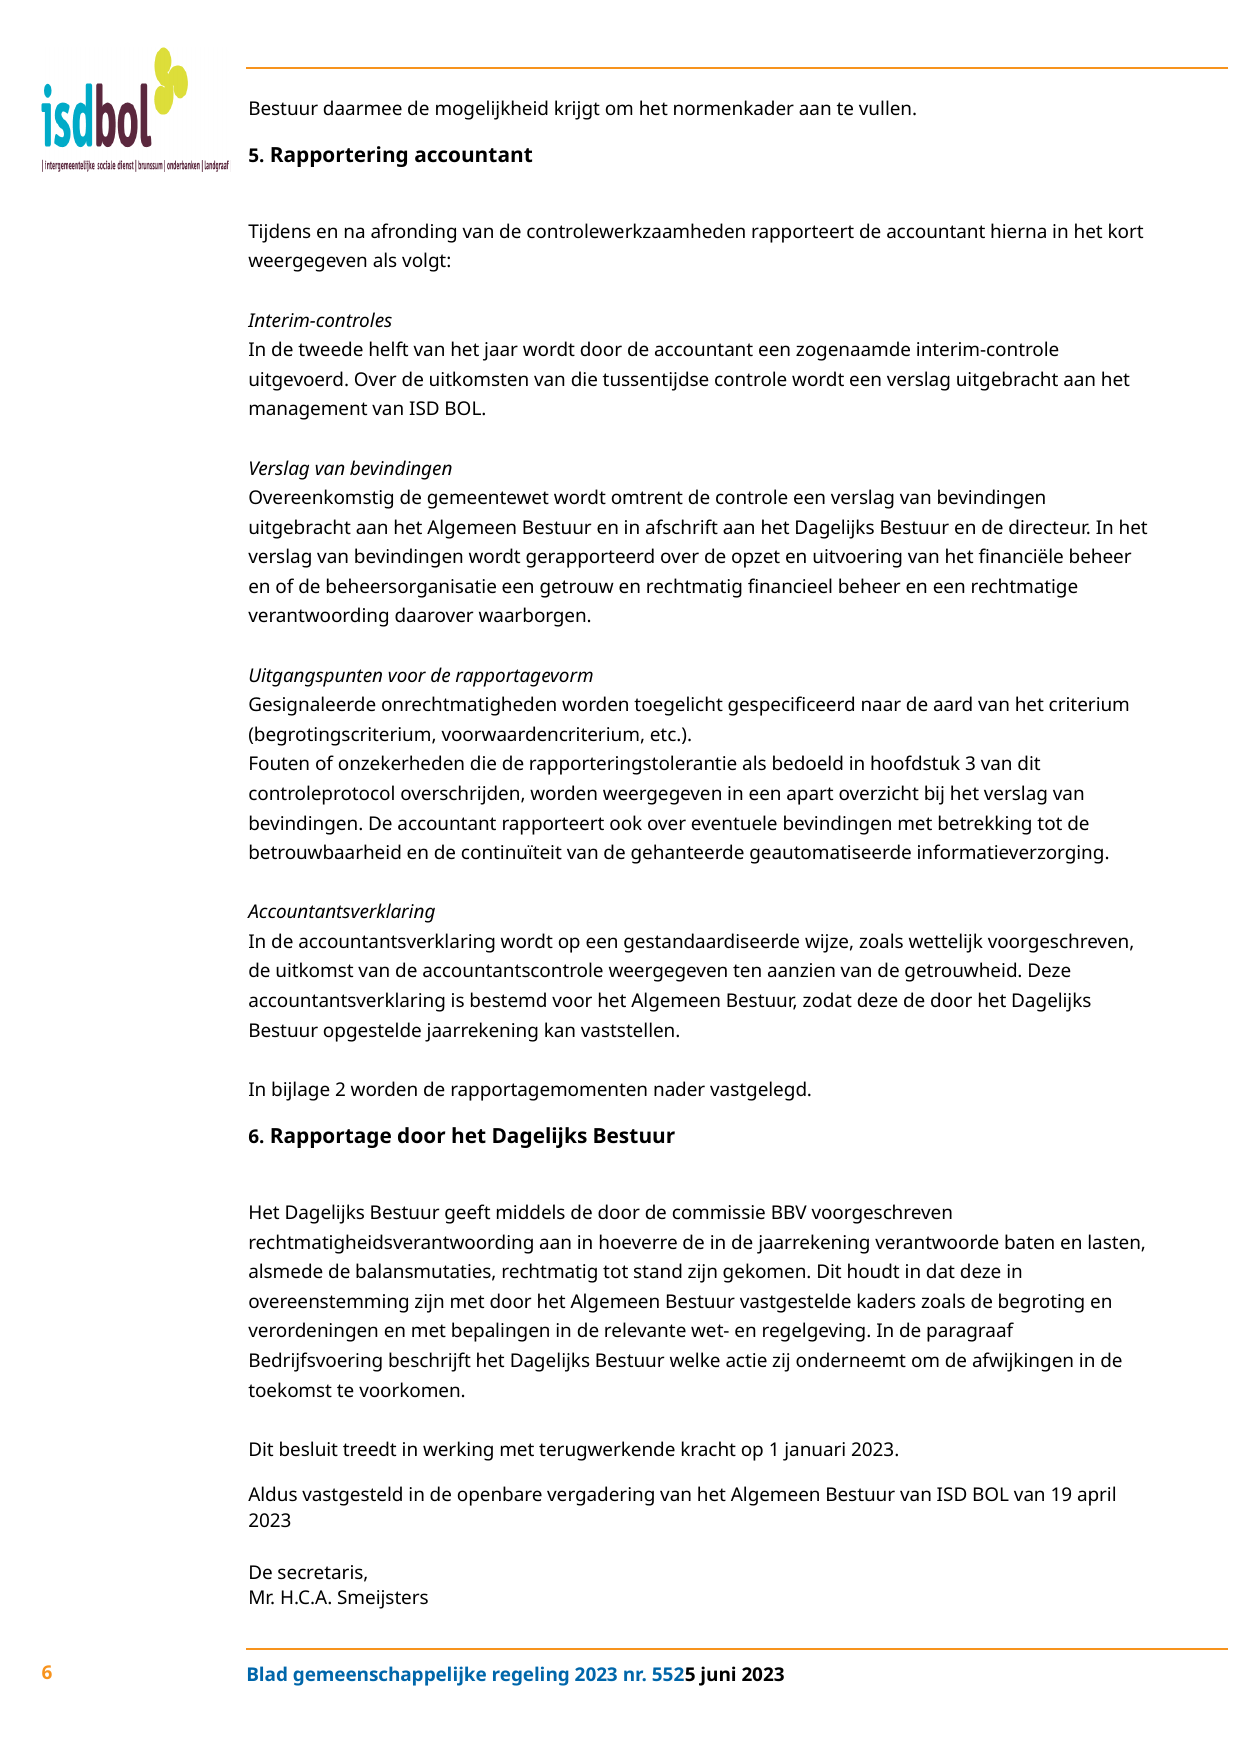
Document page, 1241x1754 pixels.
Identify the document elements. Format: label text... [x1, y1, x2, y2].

text De secretaris, [248, 1559, 1152, 1584]
text In bijlage 2 worden de rapportagemomenten nader vastgelegd. [248, 1076, 1152, 1102]
text Gesignaleerde onrechtmatigheden worden toegelicht gespecificeerd naar de aard van het criterium (begrotingscriterium, voorwaardencriterium, etc.). [248, 691, 1152, 747]
text Overeenkomstig de gemeentewet wordt omtrent de controle een verslag van bevindingen uitgebracht aan het Algemeen Bestuur en in afschrift aan het Dagelijks Bestuur en de directeur. In het verslag van bevindingen wordt gerapporteerd over de opzet en uitvoering van het financiële beheer en of de beheersorganisatie een getrouw en rechtmatig financieel beheer en een rechtmatige verantwoording daarover waarborgen. [248, 484, 1152, 628]
text In de accountantsverklaring wordt op een gestandaardiseerde wijze, zoals wettelijk voorgeschreven, de uitkomst van de accountantscontrole weergegeven ten aanzien van de getrouwheid. Deze accountantsverklaring is bestemd voor het Algemeen Bestuur, zodat deze de door het Dagelijks Bestuur opgestelde jaarrekening kan vaststellen. [248, 928, 1152, 1043]
text Aldus vastgesteld in de openbare vergadering van het Algemeen Bestuur van ISD BOL van 19 april 2023 [248, 1482, 1152, 1533]
text 5. Rapportering accountant [248, 140, 1152, 169]
text Bestuur daarmee de mogelijkheid krijgt om het normenkader aan te vullen. [248, 95, 1152, 121]
text Fouten of onzekerheden die de rapporteringstolerantie als bedoeld in hoofdstuk 3 van dit controleprotocol overschrijden, worden weergegeven in een apart overzicht bij het verslag van bevindingen. De accountant rapporteert ook over eventuele bevindingen met betrekking tot de betrouwbaarheid en de continuïteit van de gehanteerde geautomatiseerde informatieverzorging. [248, 751, 1152, 865]
text 6. Rapportage door het Dagelijks Bestuur [248, 1122, 1152, 1150]
text Interim-controles [248, 307, 1152, 333]
text Mr. H.C.A. Smeijsters [248, 1584, 1152, 1610]
text Accountantsverklaring [248, 898, 1152, 924]
text Het Dagelijks Bestuur geeft middels de door de commissie BBV voorgeschreven rechtmatigheidsverantwoording aan in hoeverre de in de jaarrekening verantwoorde baten en lasten, alsmede de balansmutaties, rechtmatig tot stand zijn gekomen. Dit houdt in dat deze in overeenstemming zijn met door het Algemeen Bestuur vastgestelde kaders zoals de begroting en verordeningen en met bepalingen in de relevante wet- en regelgeving. In de paragraaf Bedrijfsvoering beschrijft het Dagelijks Bestuur welke actie zij onderneemt om de afwijkingen in de toekomst te voorkomen. [248, 1199, 1152, 1403]
text Tijdens en na afronding van de controlewerkzaamheden rapporteert de accountant hierna in het kort weergegeven als volgt: [248, 218, 1152, 273]
text Dit besluit treedt in werking met terugwerkende kracht op 1 januari 2023. [248, 1436, 1152, 1462]
text In de tweede helft van het jaar wordt door de accountant een zogenaamde interim-controle uitgevoerd. Over de uitkomsten van die tussentijdse controle wordt een verslag uitgebracht aan het management van ISD BOL. [248, 336, 1152, 421]
text Uitgangspunten voor de rapportagevorm [248, 662, 1152, 688]
picture [41, 47, 231, 172]
text Verslag van bevindingen [248, 455, 1152, 481]
